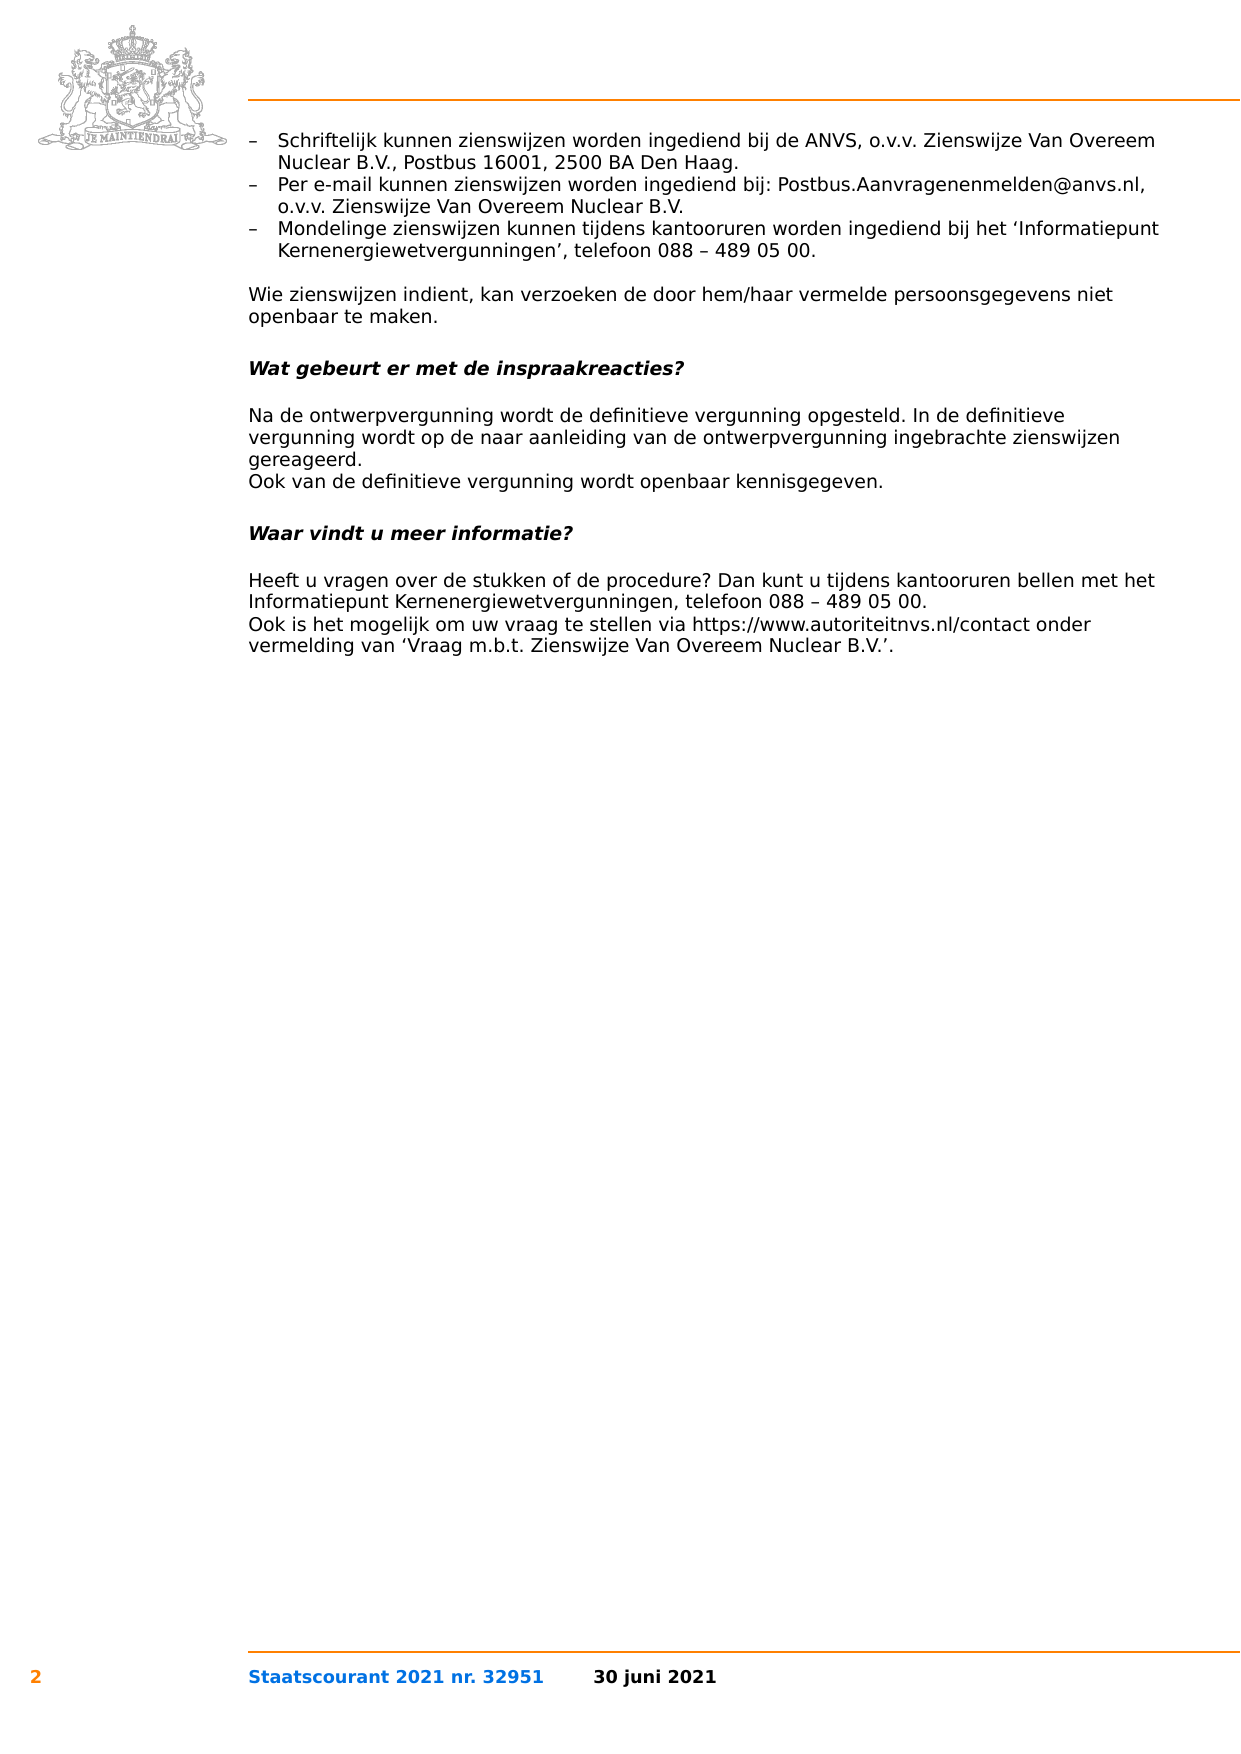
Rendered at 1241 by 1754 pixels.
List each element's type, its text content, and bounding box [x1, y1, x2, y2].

text Ook van de definitieve vergunning wordt openbaar kennisgegeven. [248, 471, 1163, 492]
picture [38, 25, 227, 150]
text Na de ontwerpvergunning wordt de definitieve vergunning opgesteld. In de definitieve vergunning wordt op de naar aanleiding van de ontwerpvergunning ingebrachte zienswijzen gereageerd. [248, 404, 1163, 471]
text Wie zienswijzen indient, kan verzoeken de door hem/haar vermelde persoonsgegevens niet openbaar te maken. [248, 284, 1163, 328]
subtitle Wat gebeurt er met de inspraakreacties? [248, 358, 1163, 379]
text – Schriftelijk kunnen zienswijzen worden ingediend bij de ANVS, o.v.v. Zienswijze Van Overeem Nuclear B.V., Postbus 16001, 2500 BA Den Haag. [248, 130, 1163, 174]
text – Per e-mail kunnen zienswijzen worden ingediend bij: Postbus.Aanvragenenmelden@anvs.nl, o.v.v. Zienswijze Van Overeem Nuclear B.V. [248, 174, 1163, 218]
subtitle Waar vindt u meer informatie? [248, 522, 1163, 544]
text Heeft u vragen over de stukken of de procedure? Dan kunt u tijdens kantooruren bellen met het Informatiepunt Kernenergiewetvergunningen, telefoon 088 – 489 05 00. [248, 569, 1163, 613]
text Ook is het mogelijk om uw vraag te stellen via https://www.autoriteitnvs.nl/contact onder vermelding van ‘Vraag m.b.t. Zienswijze Van Overeem Nuclear B.V.’. [248, 613, 1163, 657]
text – Mondelinge zienswijzen kunnen tijdens kantooruren worden ingediend bij het ‘Informatiepunt Kernenergiewetvergunningen’, telefoon 088 – 489 05 00. [248, 218, 1163, 262]
